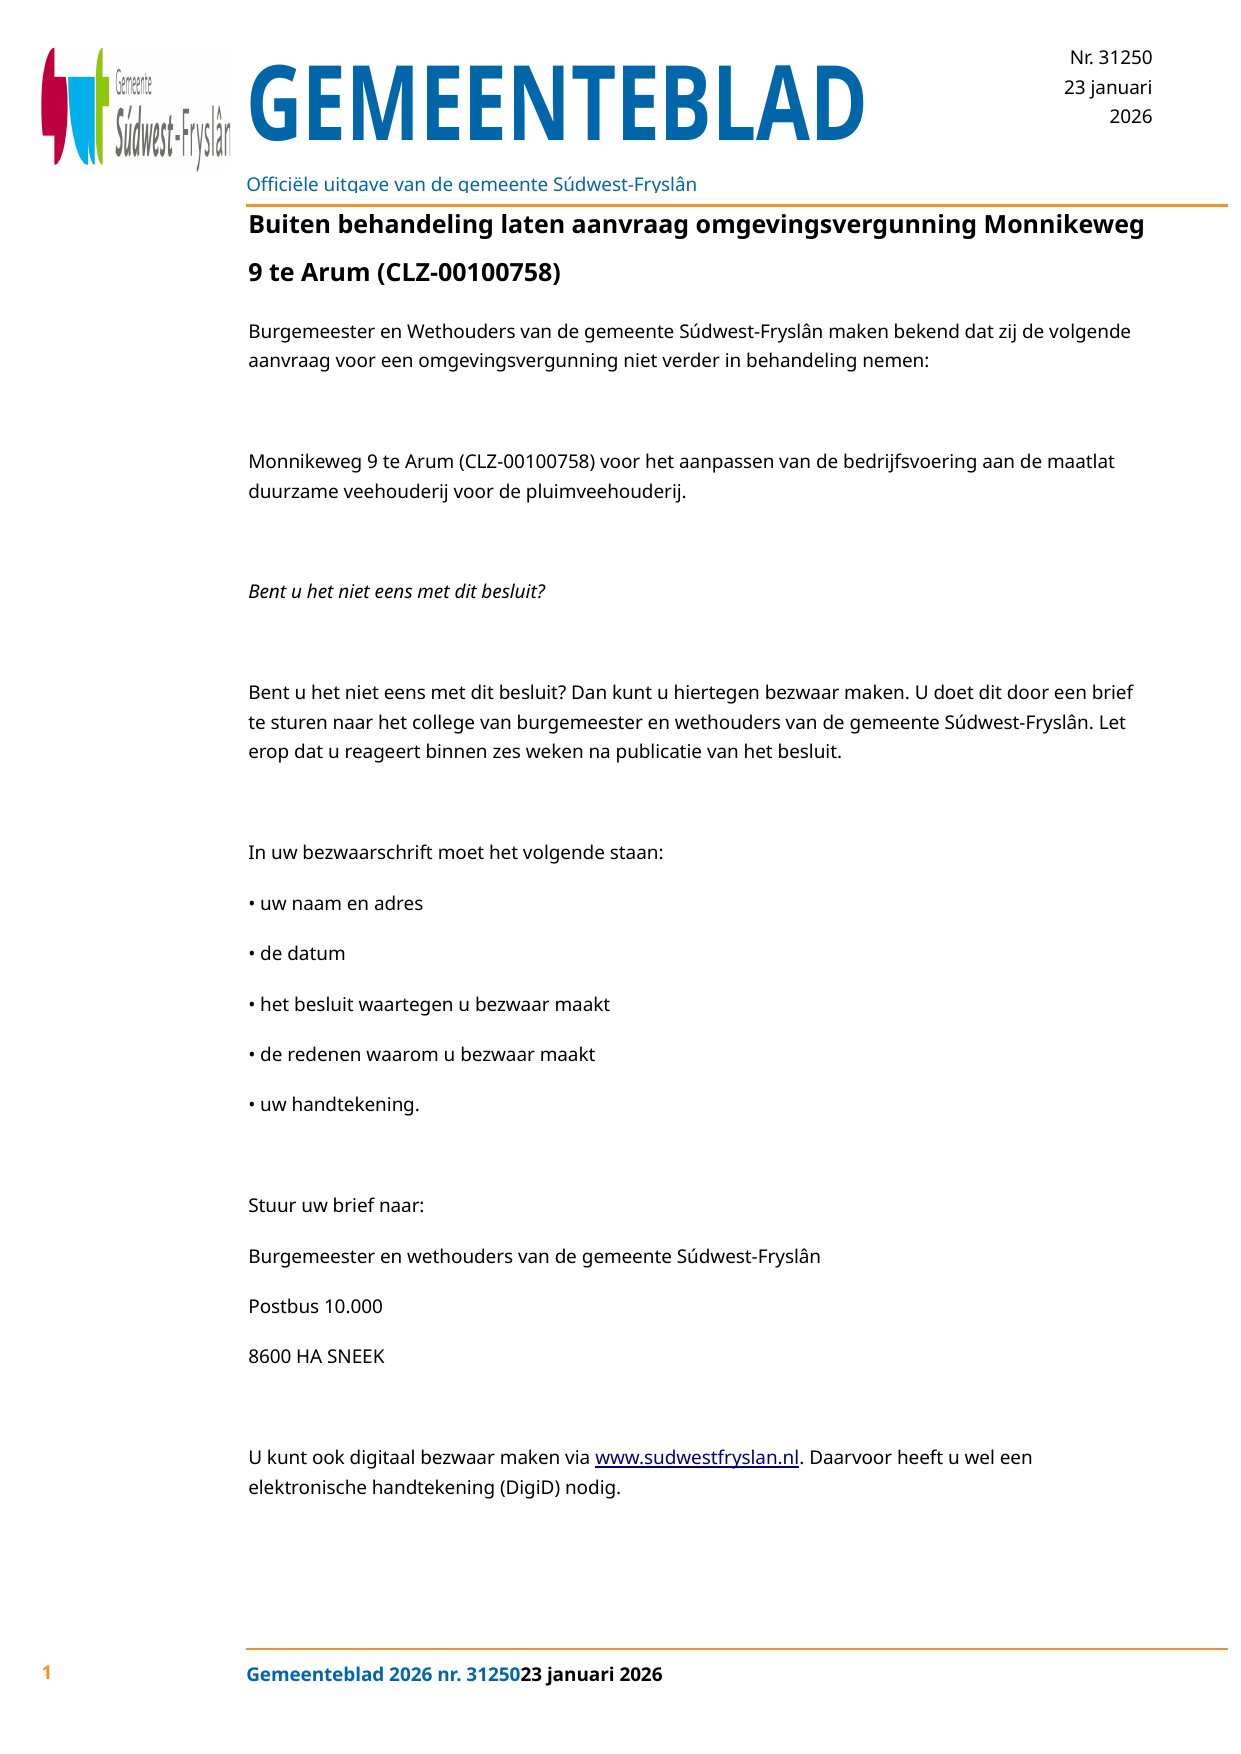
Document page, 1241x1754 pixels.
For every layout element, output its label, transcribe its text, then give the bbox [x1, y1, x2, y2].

text • de datum [248, 940, 1152, 966]
text 8600 HA SNEEK [248, 1344, 1152, 1369]
text • uw naam en adres [248, 890, 1152, 916]
text In uw bezwaarschrift moet het volgende staan: [248, 839, 1152, 865]
text • de redenen waarom u bezwaar maakt [248, 1041, 1152, 1067]
text Buiten behandeling laten aanvraag omgevingsvergunning Monnikeweg 9 te Arum (CLZ-00100758) [248, 207, 1152, 288]
text Burgemeester en Wethouders van de gemeente Súdwest-Fryslân maken bekend dat zij de volgende aanvraag voor een omgevingsvergunning niet verder in behandeling nemen: [248, 318, 1152, 373]
text Bent u het niet eens met dit besluit? [248, 579, 1152, 604]
text Bent u het niet eens met dit besluit? Dan kunt u hiertegen bezwaar maken. U doet dit door een brief te sturen naar het college van burgemeester en wethouders van de gemeente Súdwest-Fryslân. Let erop dat u reageert binnen zes weken na publicatie van het besluit. [248, 679, 1152, 764]
text Stuur uw brief naar: [248, 1192, 1152, 1218]
text • uw handtekening. [248, 1092, 1152, 1117]
text Monnikeweg 9 te Arum (CLZ-00100758) voor het aanpassen van de bedrijfsvoering aan de maatlat duurzame veehouderij voor de pluimveehouderij. [248, 448, 1152, 504]
text Postbus 10.000 [248, 1293, 1152, 1319]
text • het besluit waartegen u bezwaar maakt [248, 991, 1152, 1017]
text U kunt ook digitaal bezwaar maken via www.sudwestfryslan.nl. Daarvoor heeft u wel een elektronische handtekening (DigiD) nodig. [248, 1444, 1152, 1500]
picture [41, 47, 231, 172]
text Burgemeester en wethouders van de gemeente Súdwest-Fryslân [248, 1243, 1152, 1269]
